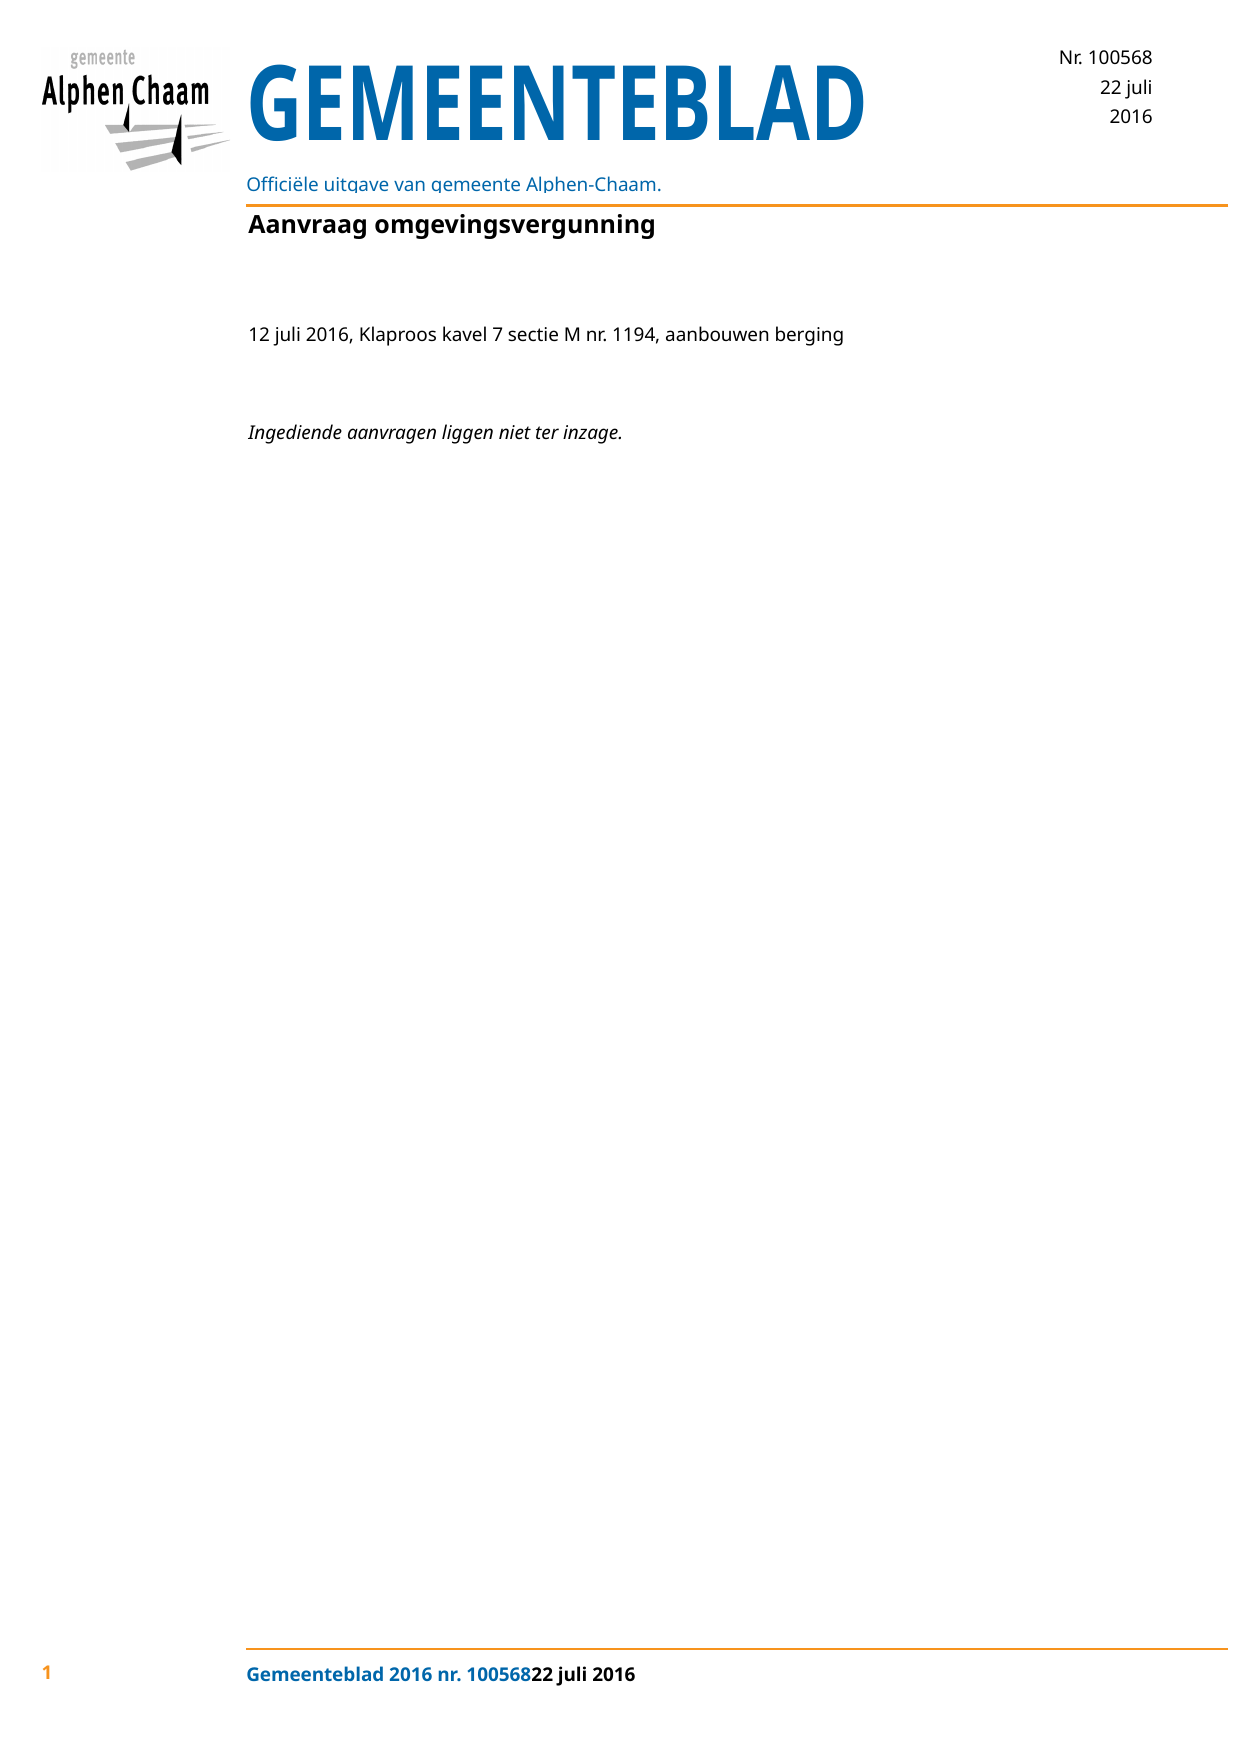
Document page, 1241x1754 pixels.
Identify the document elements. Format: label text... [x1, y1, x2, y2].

text Ingediende aanvragen liggen niet ter inzage. [248, 419, 1152, 445]
text Aanvraag omgevingsvergunning [248, 207, 1152, 241]
text 12 juli 2016, Klaproos kavel 7 sectie M nr. 1194, aanbouwen berging [248, 321, 1152, 346]
picture [41, 47, 231, 172]
